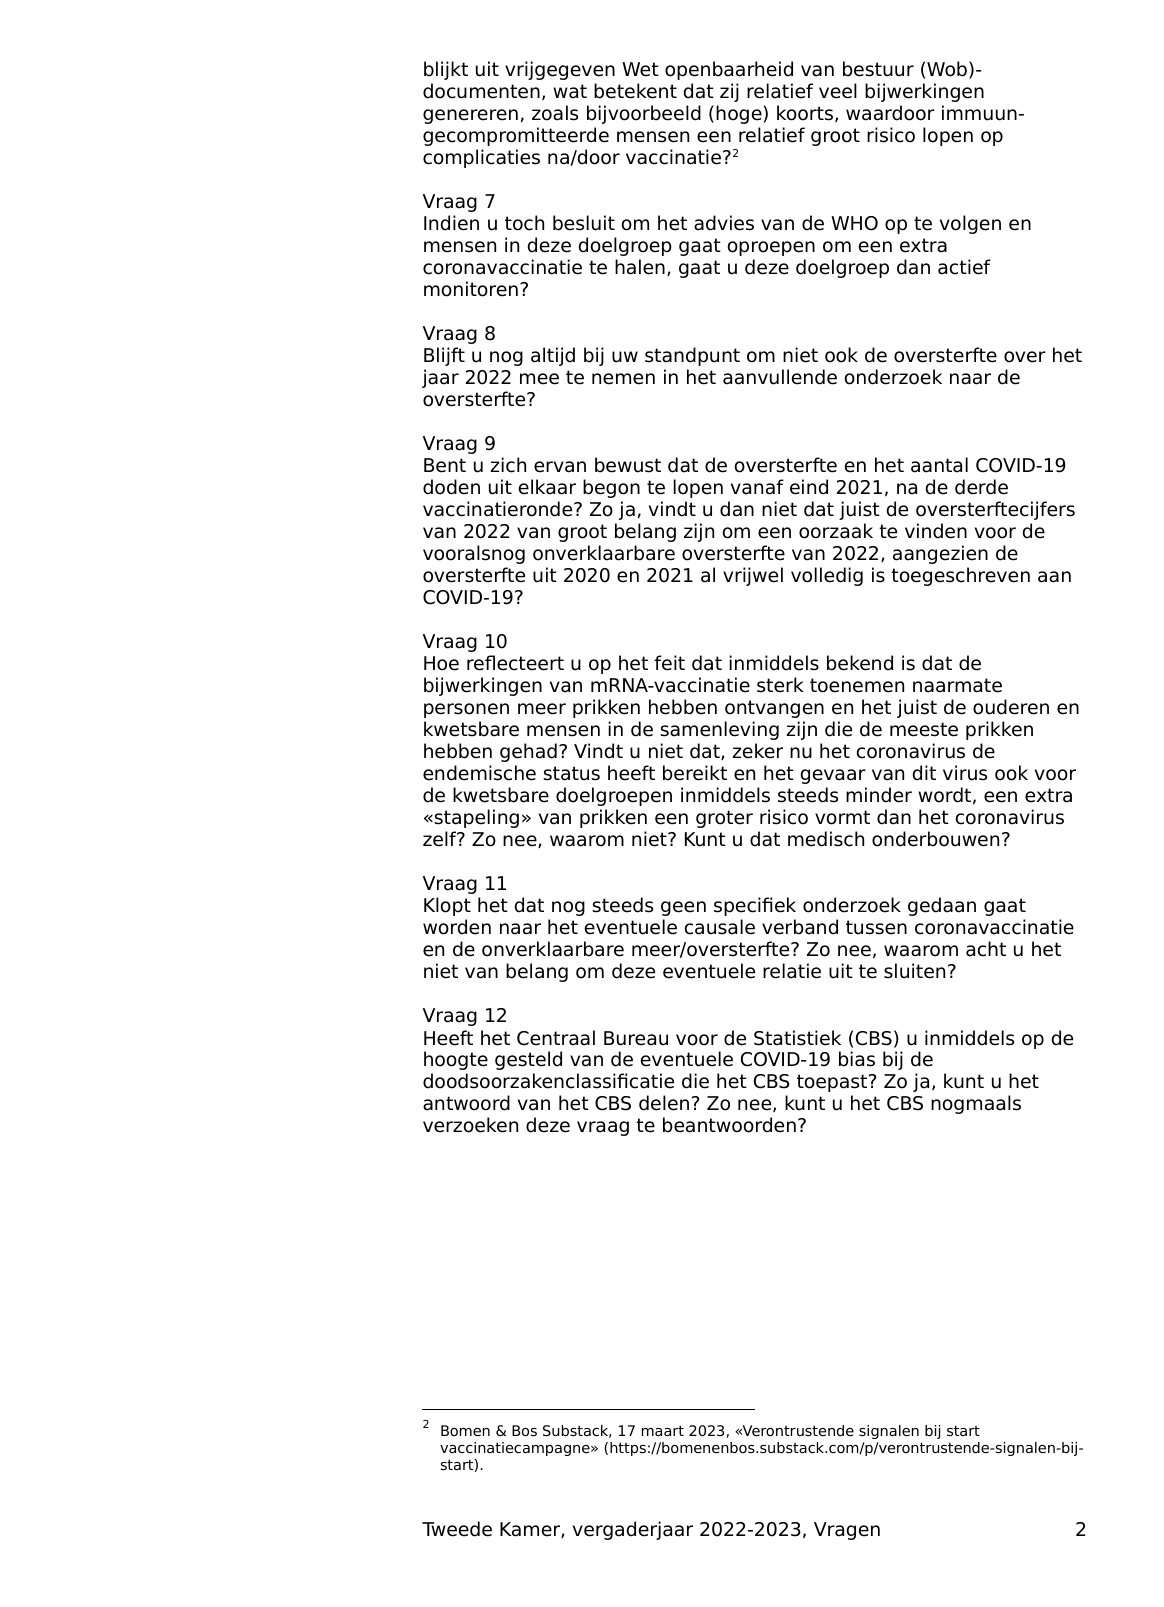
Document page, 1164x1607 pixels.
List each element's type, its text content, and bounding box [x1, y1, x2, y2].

text Heeft het Centraal Bureau voor de Statistiek (CBS) u inmiddels op de hoogte gesteld van de eventuele COVID-19 bias bij de doodsoorzakenclassificatie die het CBS toepast? Zo ja, kunt u het antwoord van het CBS delen? Zo nee, kunt u het CBS nogmaals verzoeken deze vraag te beantwoorden? [422, 1027, 1087, 1137]
text Hoe reflecteert u op het feit dat inmiddels bekend is dat de bijwerkingen van mRNA-vaccinatie sterk toenemen naarmate personen meer prikken hebben ontvangen en het juist de ouderen en kwetsbare mensen in de samenleving zijn die de meeste prikken hebben gehad? Vindt u niet dat, zeker nu het coronavirus de endemische status heeft bereikt en het gevaar van dit virus ook voor de kwetsbare doelgroepen inmiddels steeds minder wordt, een extra «stapeling» van prikken een groter risico vormt dan het coronavirus zelf? Zo nee, waarom niet? Kunt u dat medisch onderbouwen? [422, 653, 1087, 851]
text Vraag 7 [422, 191, 1087, 213]
text Vraag 11 [422, 873, 1087, 895]
text Vraag 9 [422, 433, 1087, 455]
text Bomen & Bos Substack, 17 maart 2023, «Verontrustende signalen bij start vaccinatiecampagne» (https://bomenenbos.substack.com/p/verontrustende-signalen-bij-start). [422, 1418, 1087, 1474]
text Bent u zich ervan bewust dat de oversterfte en het aantal COVID-19 doden uit elkaar begon te lopen vanaf eind 2021, na de derde vaccinatieronde? Zo ja, vindt u dan niet dat juist de oversterftecijfers van 2022 van groot belang zijn om een oorzaak te vinden voor de vooralsnog onverklaarbare oversterfte van 2022, aangezien de oversterfte uit 2020 en 2021 al vrijwel volledig is toegeschreven aan COVID-19? [422, 455, 1087, 609]
text Blijft u nog altijd bij uw standpunt om niet ook de oversterfte over het jaar 2022 mee te nemen in het aanvullende onderzoek naar de oversterfte? [422, 345, 1087, 411]
text Indien u toch besluit om het advies van de WHO op te volgen en mensen in deze doelgroep gaat oproepen om een extra coronavaccinatie te halen, gaat u deze doelgroep dan actief monitoren? [422, 213, 1087, 301]
text Klopt het dat nog steeds geen specifiek onderzoek gedaan gaat worden naar het eventuele causale verband tussen coronavaccinatie en de onverklaarbare meer/oversterfte? Zo nee, waarom acht u het niet van belang om deze eventuele relatie uit te sluiten? [422, 895, 1087, 983]
text blijkt uit vrijgegeven Wet openbaarheid van bestuur (Wob)-documenten, wat betekent dat zij relatief veel bijwerkingen genereren, zoals bijvoorbeeld (hoge) koorts, waardoor immuun-gecompromitteerde mensen een relatief groot risico lopen op complicaties na/door vaccinatie? [422, 59, 1087, 169]
text Vraag 12 [422, 1005, 1087, 1027]
text Vraag 8 [422, 323, 1087, 345]
text Vraag 10 [422, 631, 1087, 653]
